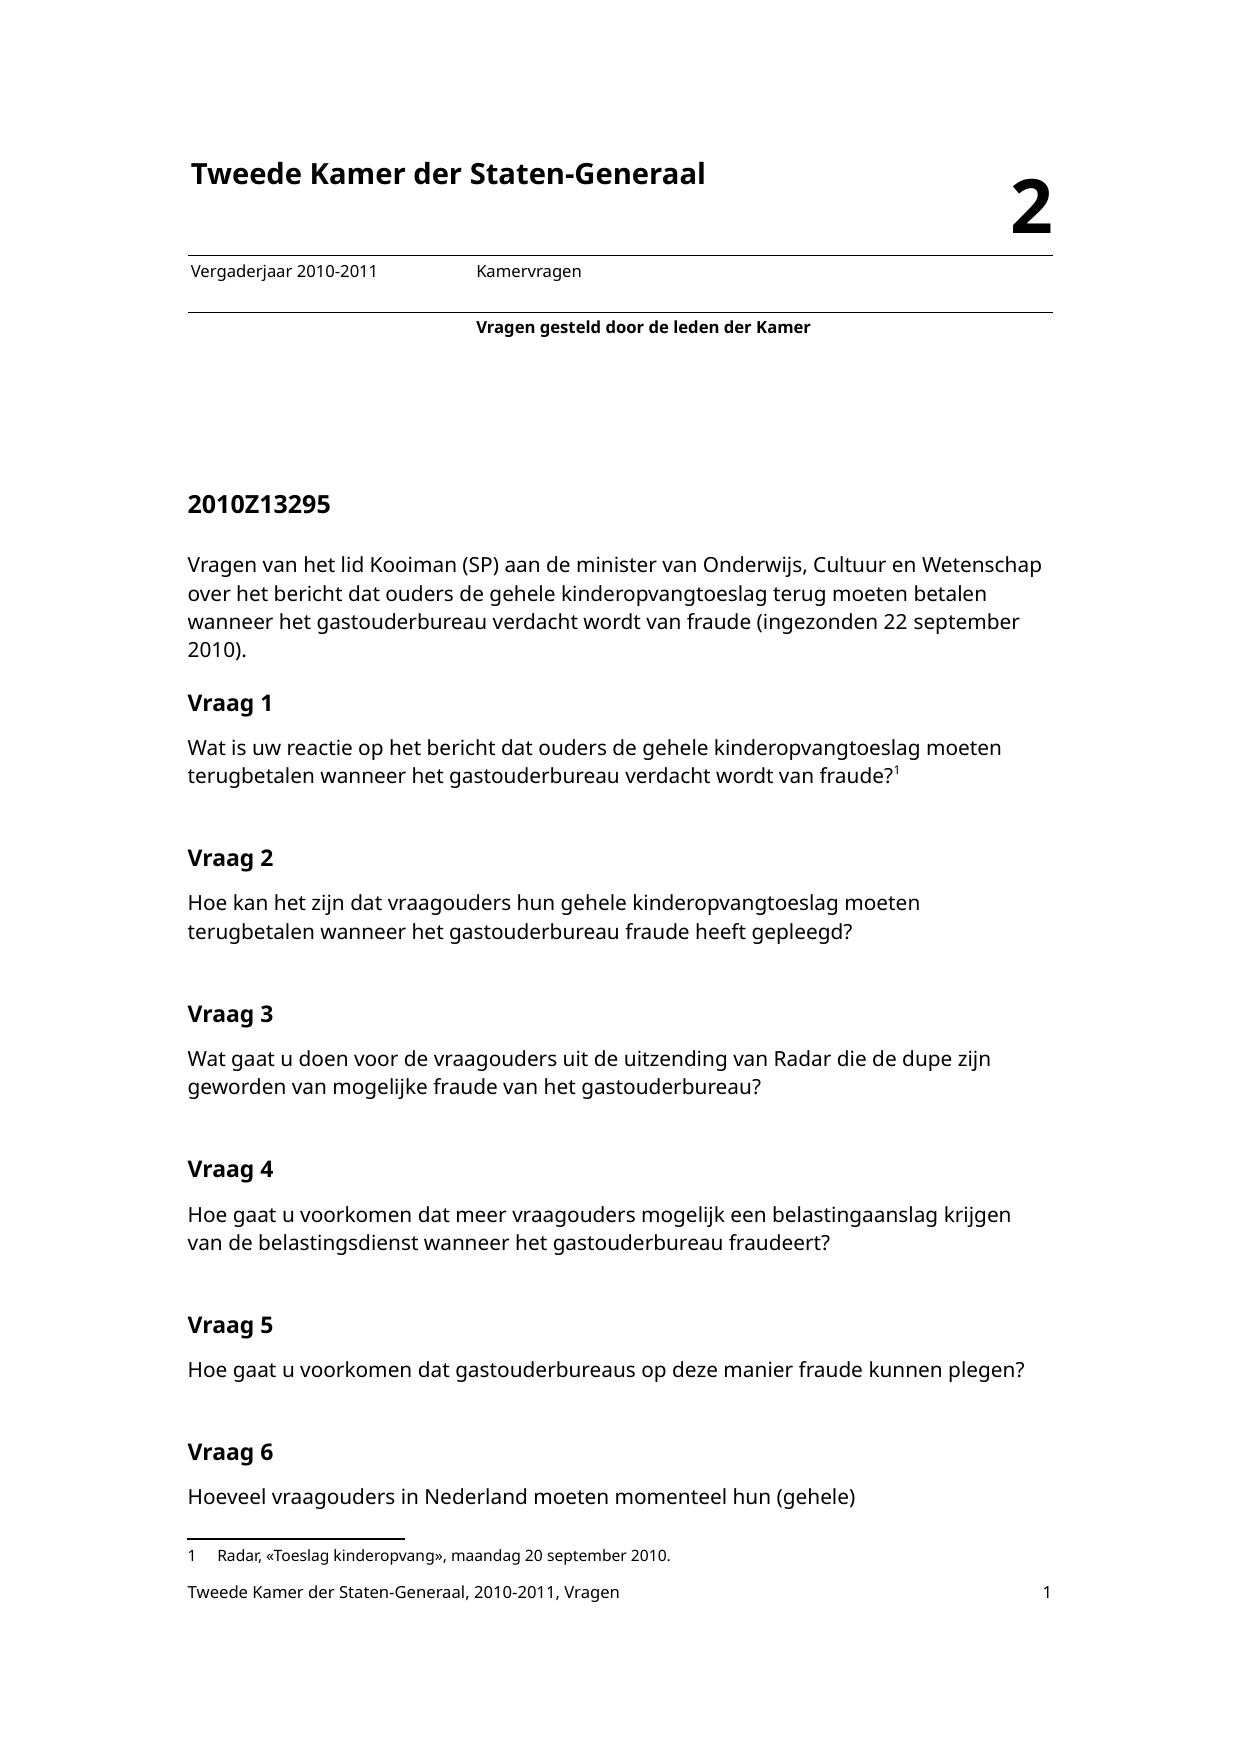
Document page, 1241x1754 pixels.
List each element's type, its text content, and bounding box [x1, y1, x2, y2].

text Vragen van het lid Kooiman (SP) aan de minister van Onderwijs, Cultuur en Wetenschap over het bericht dat ouders de gehele kinderopvangtoeslag terug moeten betalen wanneer het gastouderbureau verdacht wordt van fraude (ingezonden 22 september 2010). [187, 550, 1053, 664]
table_header Tweede Kamer der Staten-Generaal [188, 150, 879, 255]
table_cell Vergaderjaar 2010-2011 [188, 256, 473, 312]
subtitle Vraag 1 [187, 687, 1053, 718]
text Hoe gaat u voorkomen dat meer vraagouders mogelijk een belastingaanslag krijgen van de belastingsdienst wanneer het gastouderbureau fraudeert? [187, 1200, 1053, 1257]
text Wat gaat u doen voor de vraagouders uit de uitzending van Radar die de dupe zijn geworden van mogelijke fraude van het gastouderbureau? [187, 1044, 1053, 1101]
subtitle Vraag 5 [187, 1309, 1053, 1340]
text 2010Z13295 [187, 487, 1053, 521]
subtitle Vraag 3 [187, 998, 1053, 1029]
text Hoe kan het zijn dat vraagouders hun gehele kinderopvangtoeslag moeten terugbetalen wanneer het gastouderbureau fraude heeft gepleegd? [187, 888, 1053, 945]
text Radar, «Toeslag kinderopvang», maandag 20 september 2010. [187, 1538, 1053, 1566]
text Wat is uw reactie op het bericht dat ouders de gehele kinderopvangtoeslag moeten terugbetalen wanneer het gastouderbureau verdacht wordt van fraude? [187, 733, 1053, 790]
subtitle Vraag 2 [187, 842, 1053, 873]
table_cell [188, 313, 473, 339]
subtitle Vraag 6 [187, 1436, 1053, 1467]
table_cell Vragen gesteld door de leden der Kamer [473, 313, 1053, 339]
table_cell Kamervragen [473, 256, 1053, 312]
text Hoeveel vraagouders in Nederland moeten momenteel hun (gehele) [187, 1482, 1053, 1511]
subtitle Vraag 4 [187, 1153, 1053, 1185]
text Hoe gaat u voorkomen dat gastouderbureaus op deze manier fraude kunnen plegen? [187, 1355, 1053, 1384]
table_header 2 [880, 150, 1053, 255]
